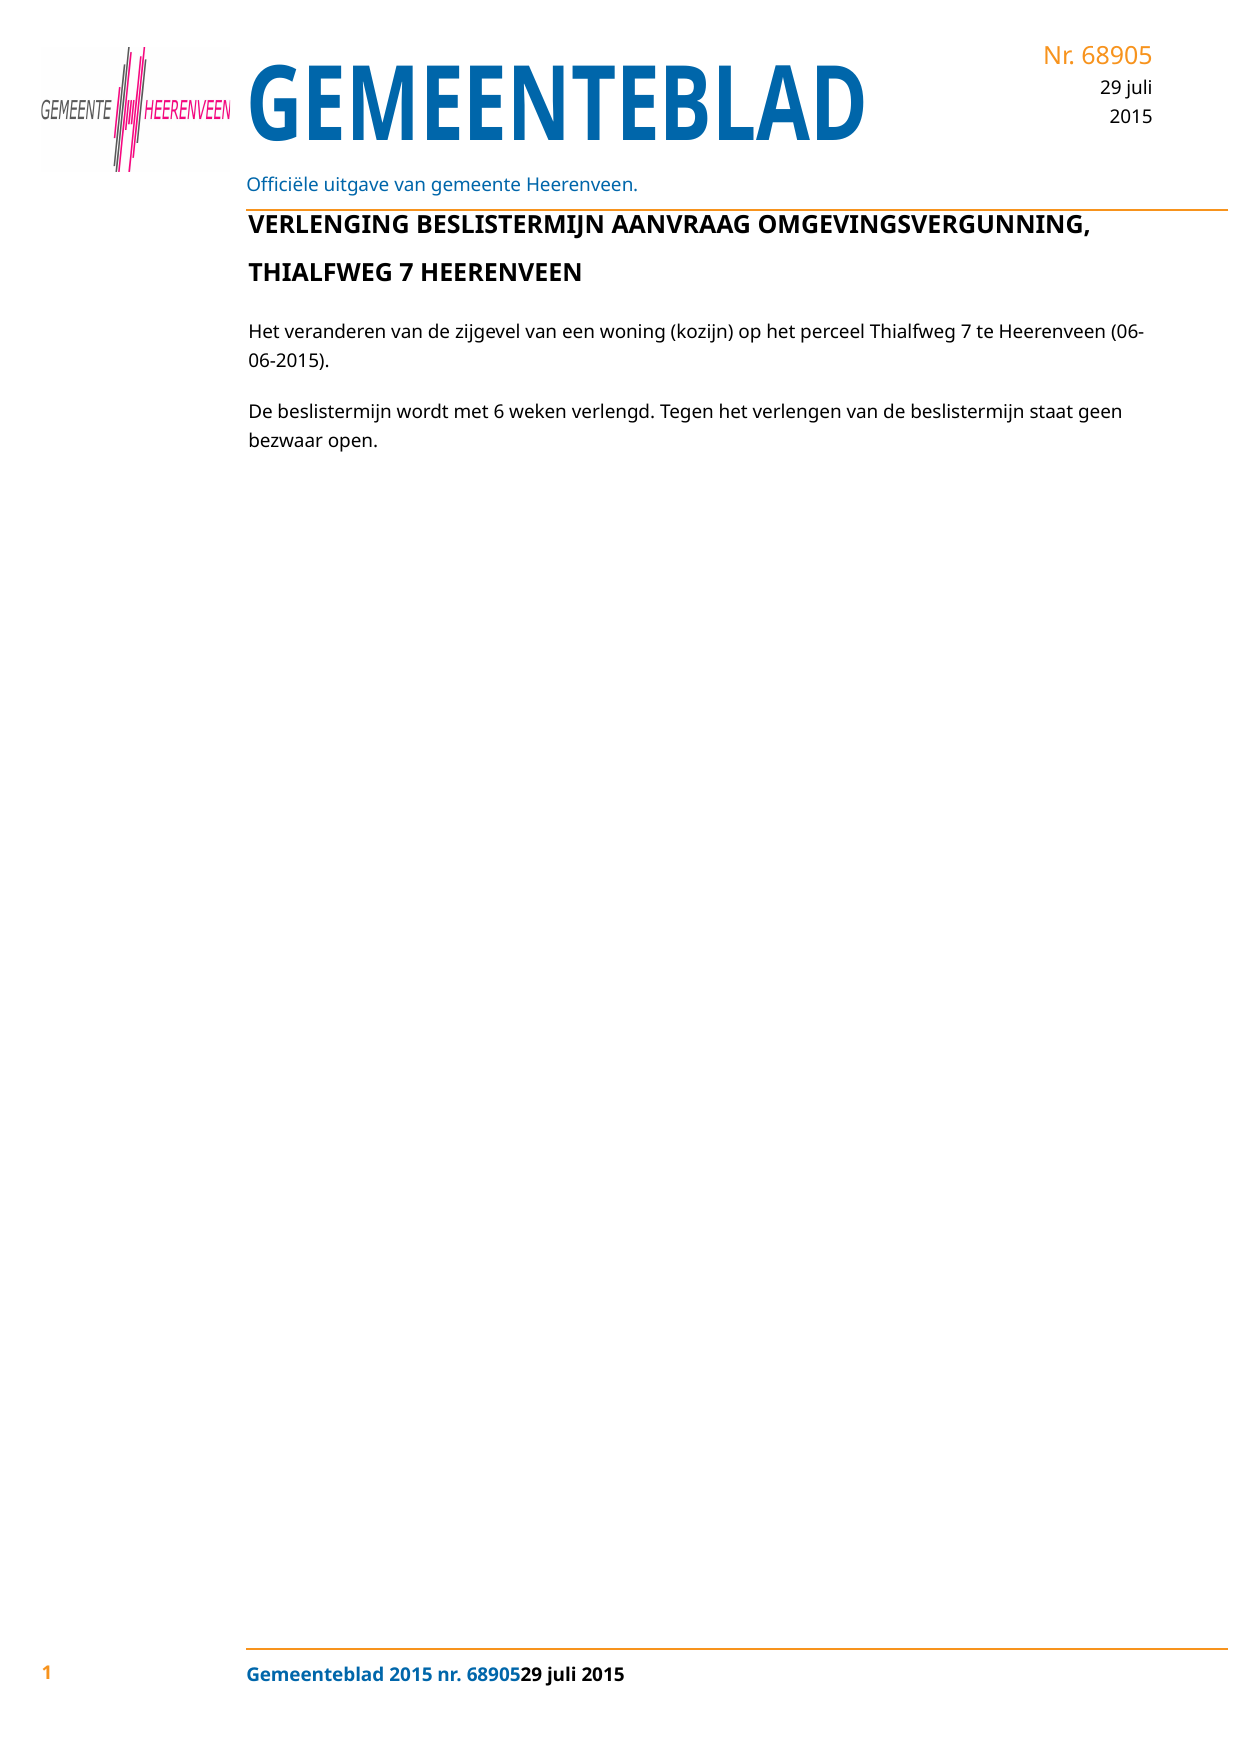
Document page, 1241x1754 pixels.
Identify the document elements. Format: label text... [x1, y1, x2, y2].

text VERLENGING BESLISTERMIJN AANVRAAG OMGEVINGSVERGUNNING, THIALFWEG 7 HEERENVEEN [248, 211, 1152, 288]
text Het veranderen van de zijgevel van een woning (kozijn) op het perceel Thialfweg 7 te Heerenveen (06-06-2015). [248, 318, 1152, 373]
picture [41, 47, 231, 172]
text De beslistermijn wordt met 6 weken verlengd. Tegen het verlengen van de beslistermijn staat geen bezwaar open. [248, 398, 1152, 453]
